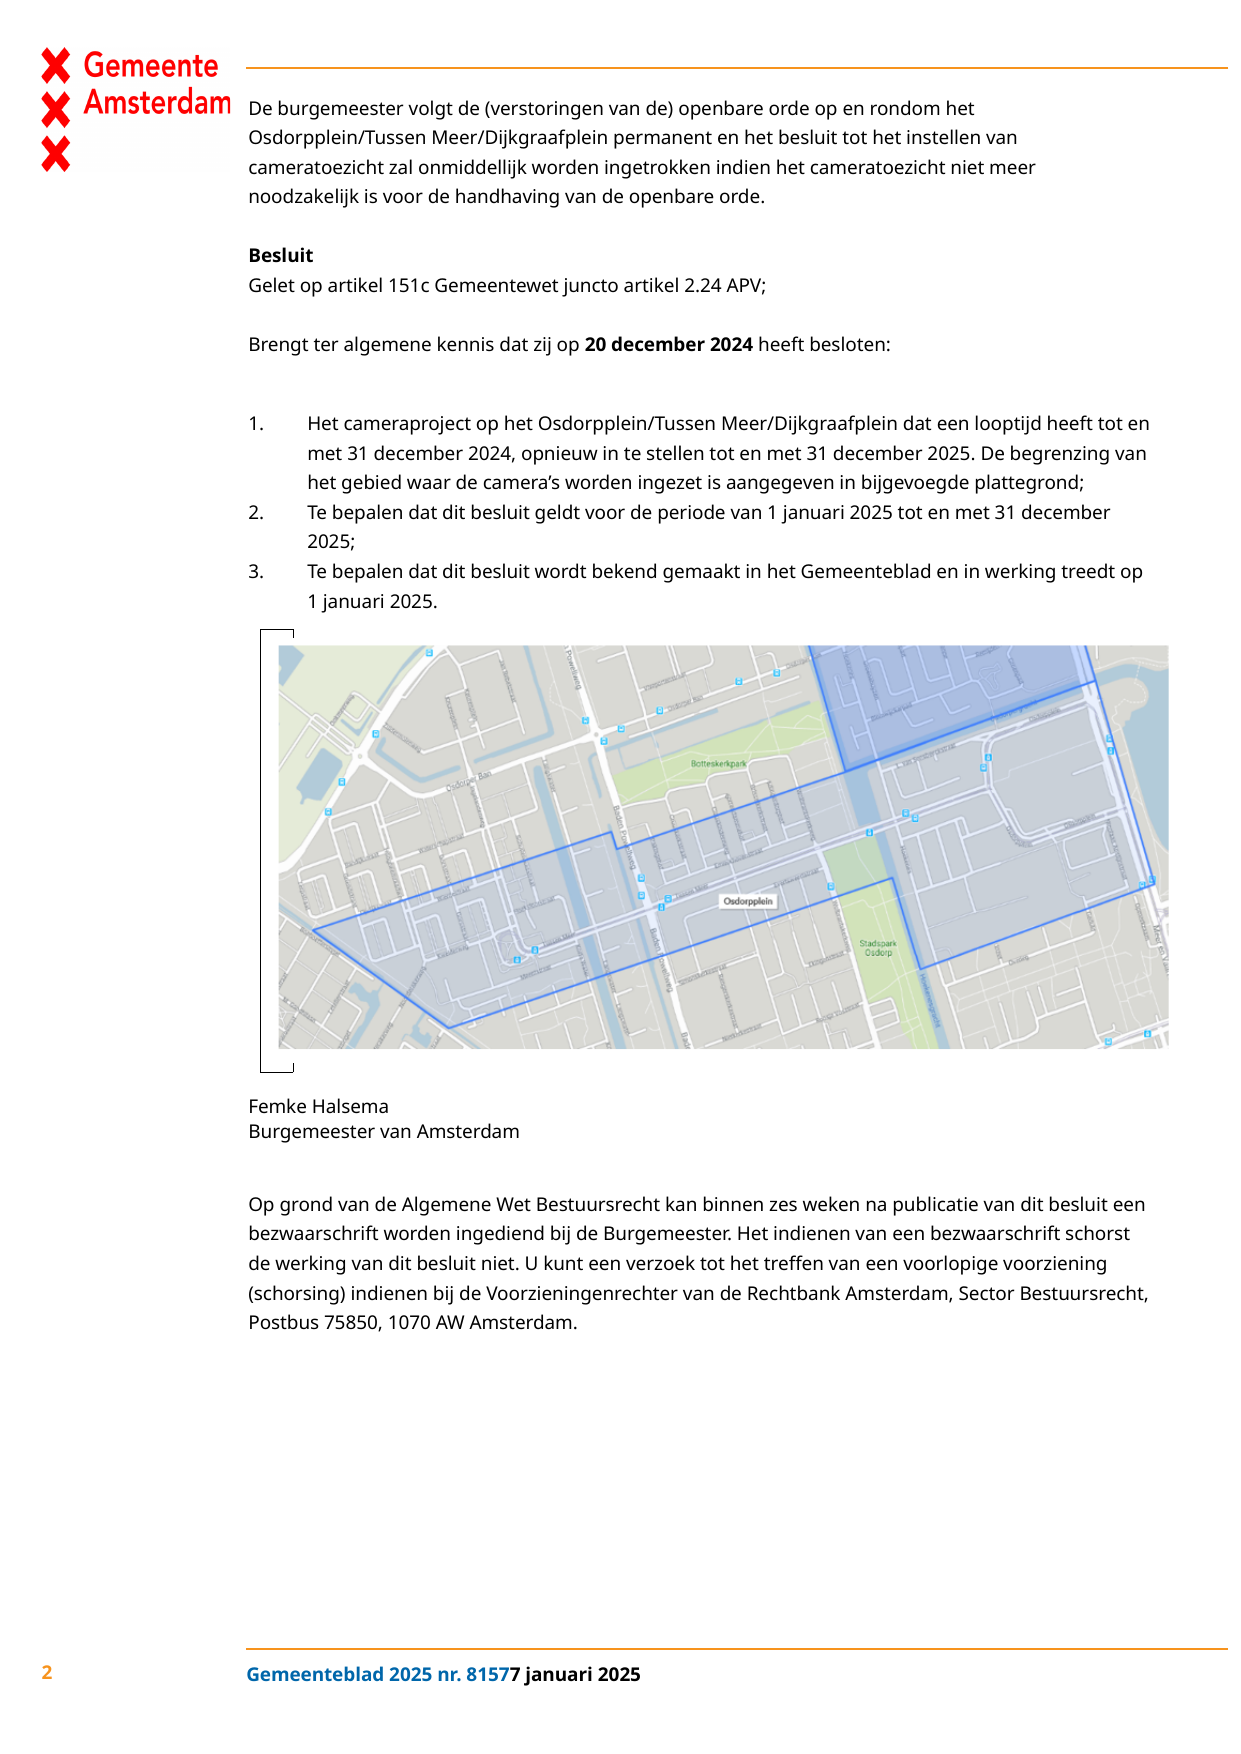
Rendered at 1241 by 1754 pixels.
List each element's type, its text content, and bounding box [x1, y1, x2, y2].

list Het cameraproject op het Osdorpplein/Tussen Meer/Dijkgraafplein dat een looptijd heeft tot en met 31 december 2024, opnieuw in te stellen tot en met 31 december 2025. De begrenzing van het gebied waar de camera’s worden ingezet is aangegeven in bijgevoegde plattegrond; [248, 410, 1152, 495]
text Gelet op artikel 151c Gemeentewet juncto artikel 2.24 APV; [248, 272, 1152, 298]
text Femke Halsema [248, 1093, 1152, 1119]
text Besluit [248, 243, 1152, 268]
list Te bepalen dat dit besluit wordt bekend gemaakt in het Gemeenteblad en in werking treedt op 1 januari 2025. [248, 558, 1152, 613]
text Brengt ter algemene kennis dat zij op 20 december 2024 heeft besloten: [248, 331, 1152, 357]
picture [41, 47, 231, 172]
text De burgemeester volgt de (verstoringen van de) openbare orde op en rondom het Osdorpplein/Tussen Meer/Dijkgraafplein permanent en het besluit tot het instellen van cameratoezicht zal onmiddellijk worden ingetrokken indien het cameratoezicht niet meer noodzakelijk is voor de handhaving van de openbare orde. [248, 95, 1152, 209]
text Burgemeester van Amsterdam [248, 1119, 1152, 1144]
text Op grond van de Algemene Wet Bestuursrecht kan binnen zes weken na publicatie van dit besluit een bezwaarschrift worden ingediend bij de Burgemeester. Het indienen van een bezwaarschrift schorst de werking van dit besluit niet. U kunt een verzoek tot het treffen van een voorlopige voorziening (schorsing) indienen bij de Voorzieningenrechter van de Rechtbank Amsterdam, Sector Bestuursrecht, Postbus 75850, 1070 AW Amsterdam. [248, 1191, 1152, 1335]
picture [268, 638, 1173, 1063]
list Te bepalen dat dit besluit geldt voor de periode van 1 januari 2025 tot en met 31 december 2025; [248, 499, 1152, 554]
